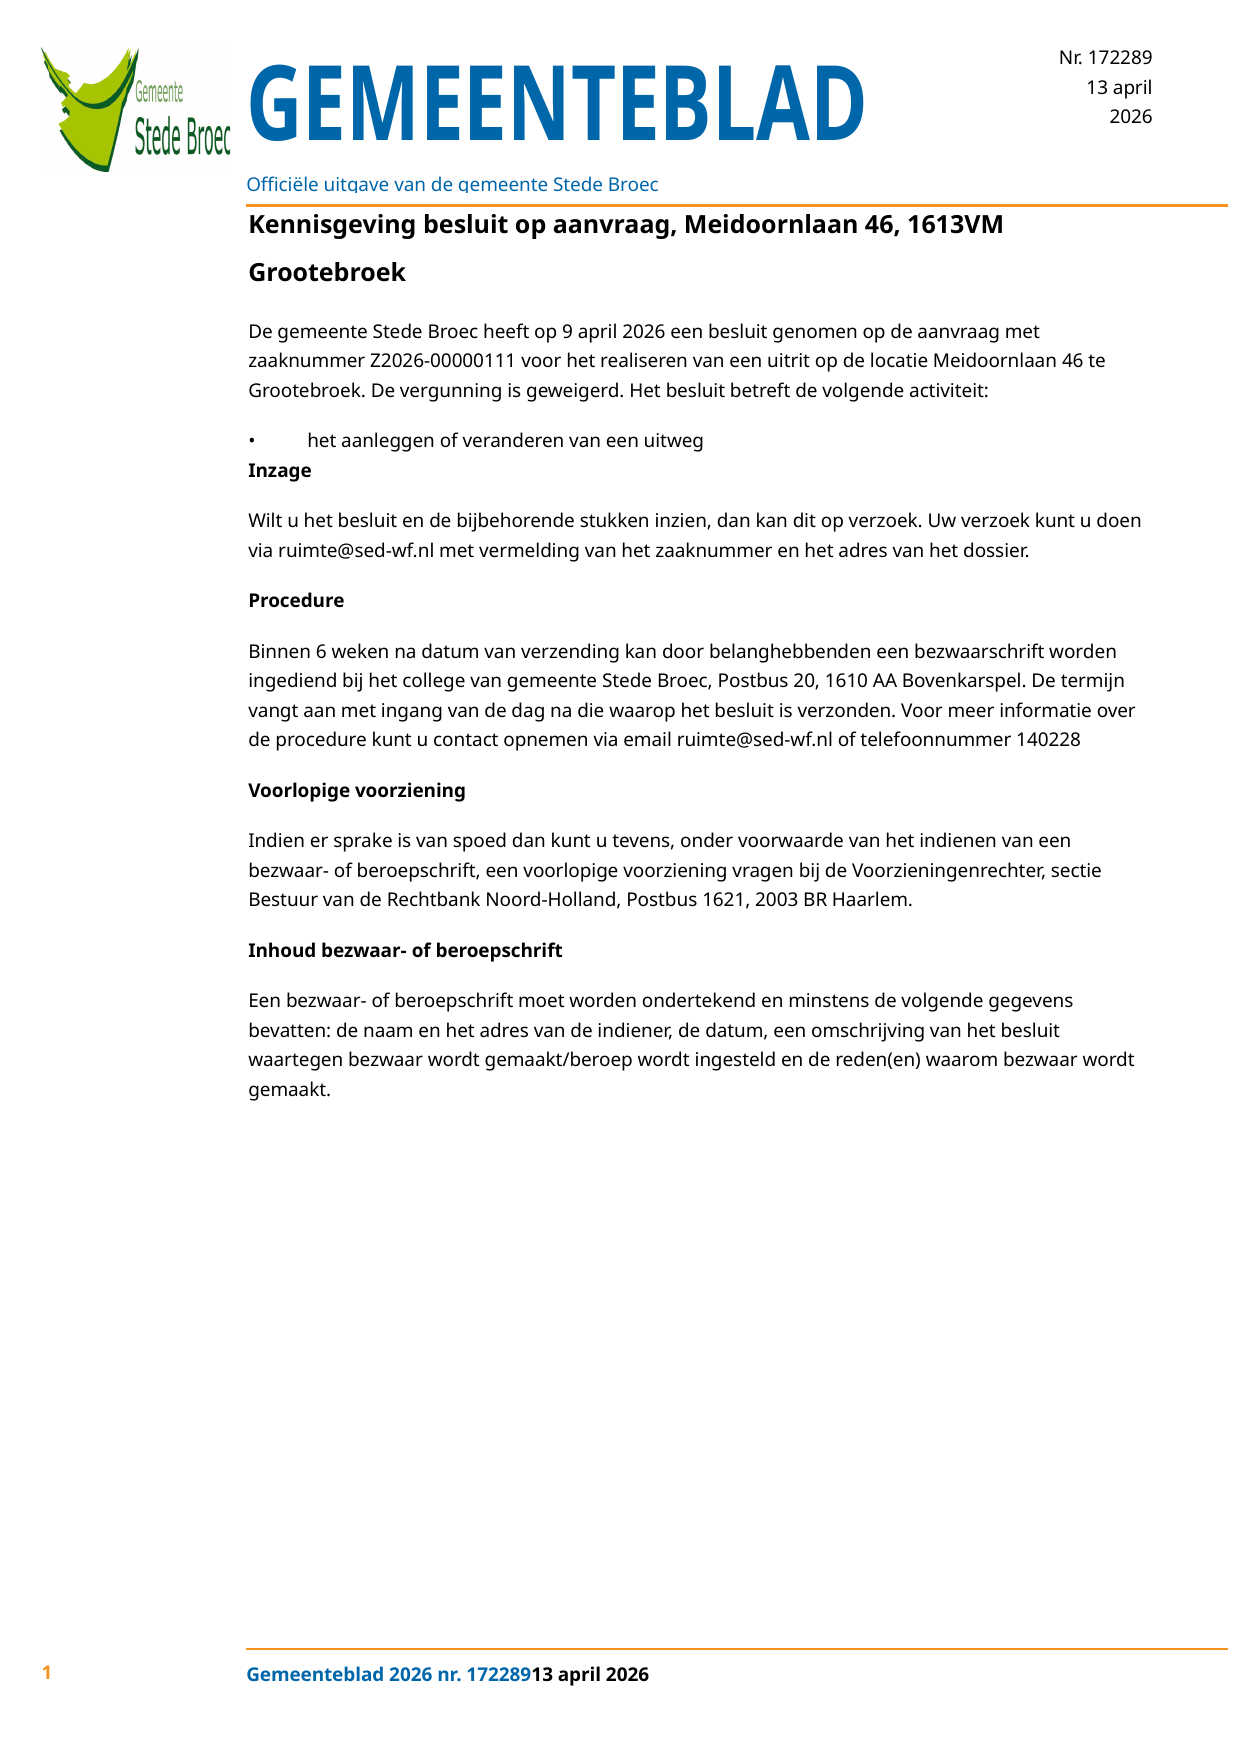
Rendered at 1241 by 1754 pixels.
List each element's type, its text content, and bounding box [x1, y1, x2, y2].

text Wilt u het besluit en de bijbehorende stukken inzien, dan kan dit op verzoek. Uw verzoek kunt u doen via ruimte@sed-wf.nl met vermelding van het zaaknummer en het adres van het dossier. [248, 507, 1152, 563]
text Procedure [248, 587, 1152, 613]
text De gemeente Stede Broec heeft op 9 april 2026 een besluit genomen op de aanvraag met zaaknummer Z2026-00000111 voor het realiseren van een uitrit op de locatie Meidoornlaan 46 te Grootebroek. De vergunning is geweigerd. Het besluit betreft de volgende activiteit: [248, 318, 1152, 403]
text Een bezwaar- of beroepschrift moet worden ondertekend en minstens de volgende gegevens bevatten: de naam en het adres van de indiener, de datum, een omschrijving van het besluit waartegen bezwaar wordt gemaakt/beroep wordt ingesteld en de reden(en) waarom bezwaar wordt gemaakt. [248, 987, 1152, 1102]
text Kennisgeving besluit op aanvraag, Meidoornlaan 46, 1613VM Grootebroek [248, 207, 1152, 288]
text Binnen 6 weken na datum van verzending kan door belanghebbenden een bezwaarschrift worden ingediend bij het college van gemeente Stede Broec, Postbus 20, 1610 AA Bovenkarspel. De termijn vangt aan met ingang van de dag na die waarop het besluit is verzonden. Voor meer informatie over de procedure kunt u contact opnemen via email ruimte@sed-wf.nl of telefoonnummer 140228 [248, 638, 1152, 752]
picture [41, 47, 231, 172]
text Inzage [248, 457, 1152, 483]
text Voorlopige voorziening [248, 777, 1152, 803]
text Inhoud bezwaar- of beroepschrift [248, 937, 1152, 963]
list het aanleggen of veranderen van een uitweg [248, 427, 1152, 453]
text Indien er sprake is van spoed dan kunt u tevens, onder voorwaarde van het indienen van een bezwaar- of beroepschrift, een voorlopige voorziening vragen bij de Voorzieningenrechter, sectie Bestuur van de Rechtbank Noord-Holland, Postbus 1621, 2003 BR Haarlem. [248, 827, 1152, 912]
